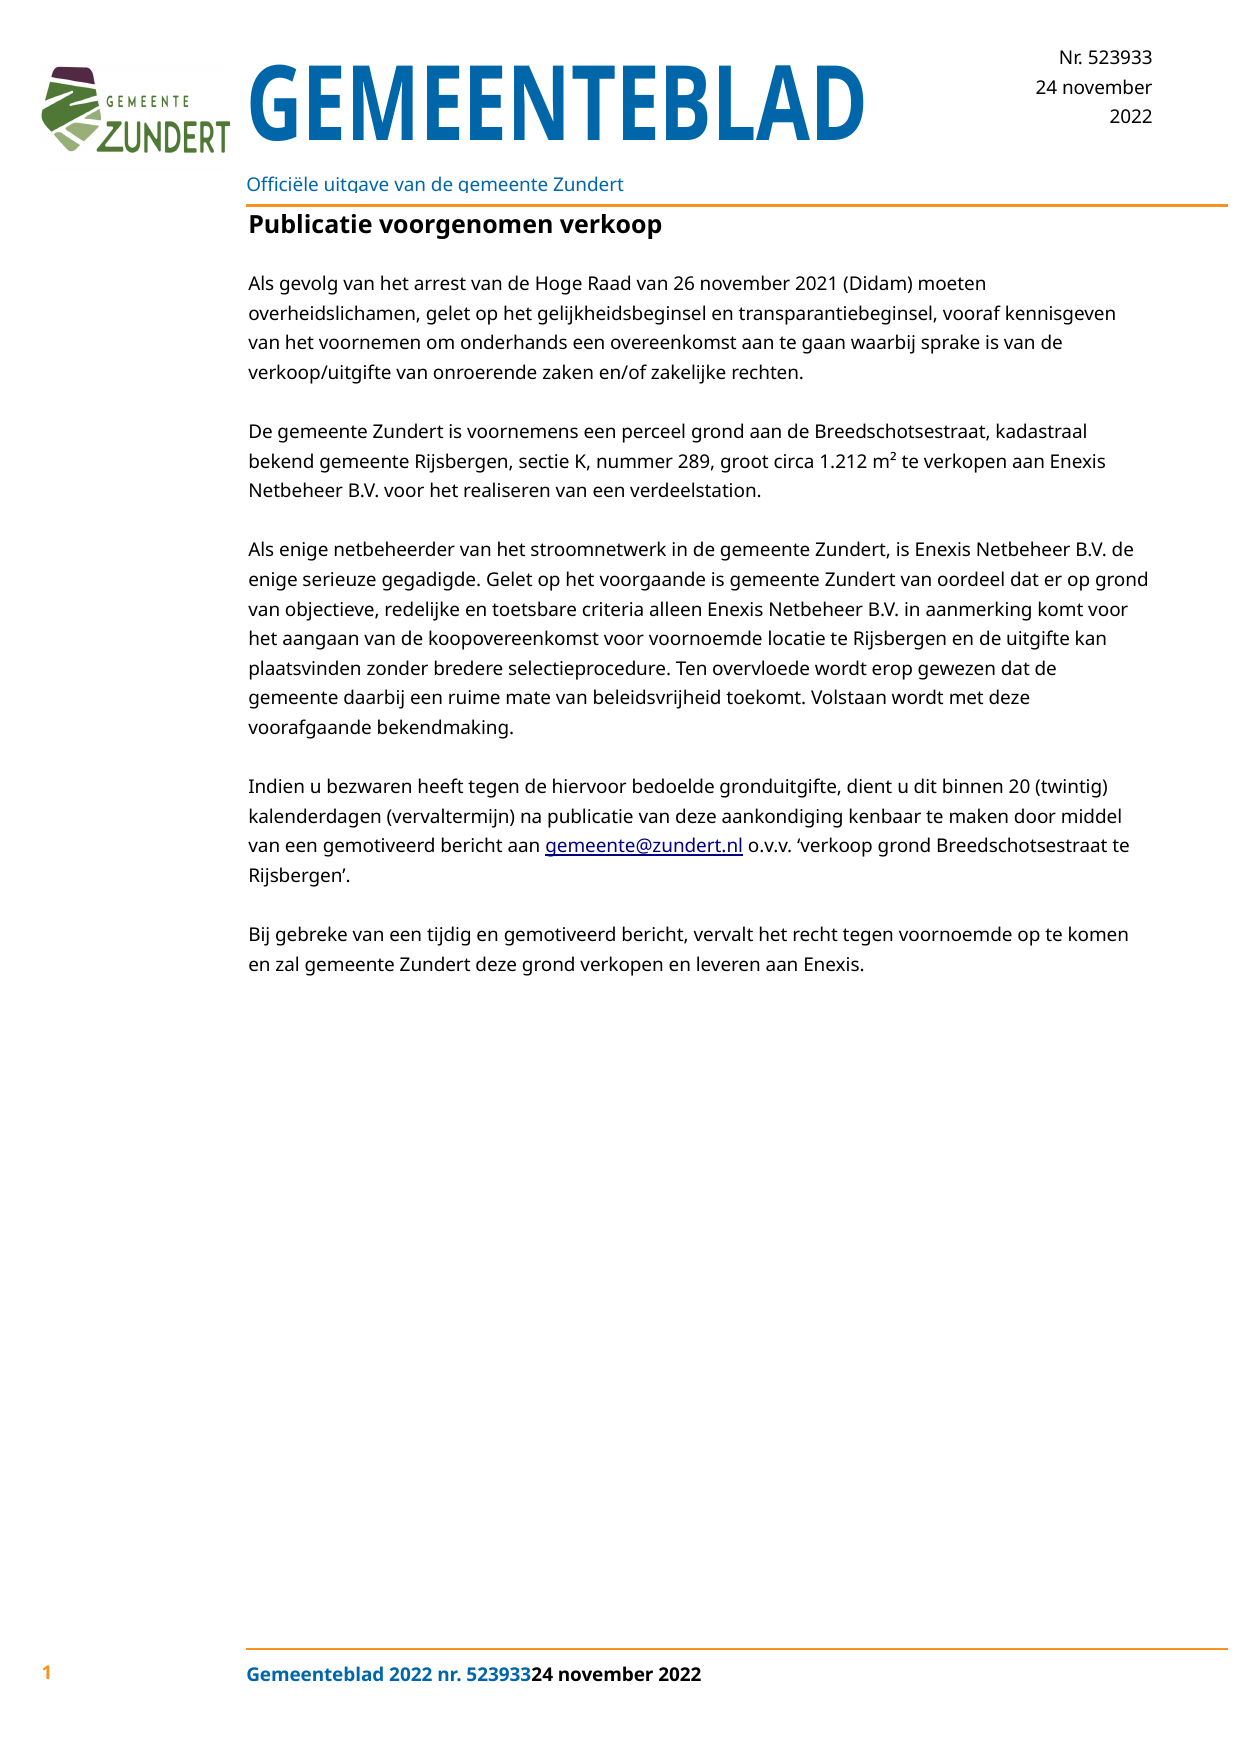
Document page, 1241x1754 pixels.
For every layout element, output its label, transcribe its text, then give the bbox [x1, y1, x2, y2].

text Publicatie voorgenomen verkoop [248, 207, 1152, 241]
picture [41, 47, 231, 172]
text De gemeente Zundert is voornemens een perceel grond aan de Breedschotsestraat, kadastraal bekend gemeente Rijsbergen, sectie K, nummer 289, groot circa 1.212 m² te verkopen aan Enexis Netbeheer B.V. voor het realiseren van een verdeelstation. [248, 418, 1152, 503]
text Bij gebreke van een tijdig en gemotiveerd bericht, vervalt het recht tegen voornoemde op te komen en zal gemeente Zundert deze grond verkopen en leveren aan Enexis. [248, 921, 1152, 976]
text Indien u bezwaren heeft tegen de hiervoor bedoelde gronduitgifte, dient u dit binnen 20 (twintig) kalenderdagen (vervaltermijn) na publicatie van deze aankondiging kenbaar te maken door middel van een gemotiveerd bericht aan gemeente@zundert.nl o.v.v. ‘verkoop grond Breedschotsestraat te Rijsbergen’. [248, 773, 1152, 888]
text Als gevolg van het arrest van de Hoge Raad van 26 november 2021 (Didam) moeten overheidslichamen, gelet op het gelijkheidsbeginsel en transparantiebeginsel, vooraf kennisgeven van het voornemen om onderhands een overeenkomst aan te gaan waarbij sprake is van de verkoop/uitgifte van onroerende zaken en/of zakelijke rechten. [248, 270, 1152, 385]
text Als enige netbeheerder van het stroomnetwerk in de gemeente Zundert, is Enexis Netbeheer B.V. de enige serieuze gegadigde. Gelet op het voorgaande is gemeente Zundert van oordeel dat er op grond van objectieve, redelijke en toetsbare criteria alleen Enexis Netbeheer B.V. in aanmerking komt voor het aangaan van de koopovereenkomst voor voornoemde locatie te Rijsbergen en de uitgifte kan plaatsvinden zonder bredere selectieprocedure. Ten overvloede wordt erop gewezen dat de gemeente daarbij een ruime mate van beleidsvrijheid toekomt. Volstaan wordt met deze voorafgaande bekendmaking. [248, 537, 1152, 740]
